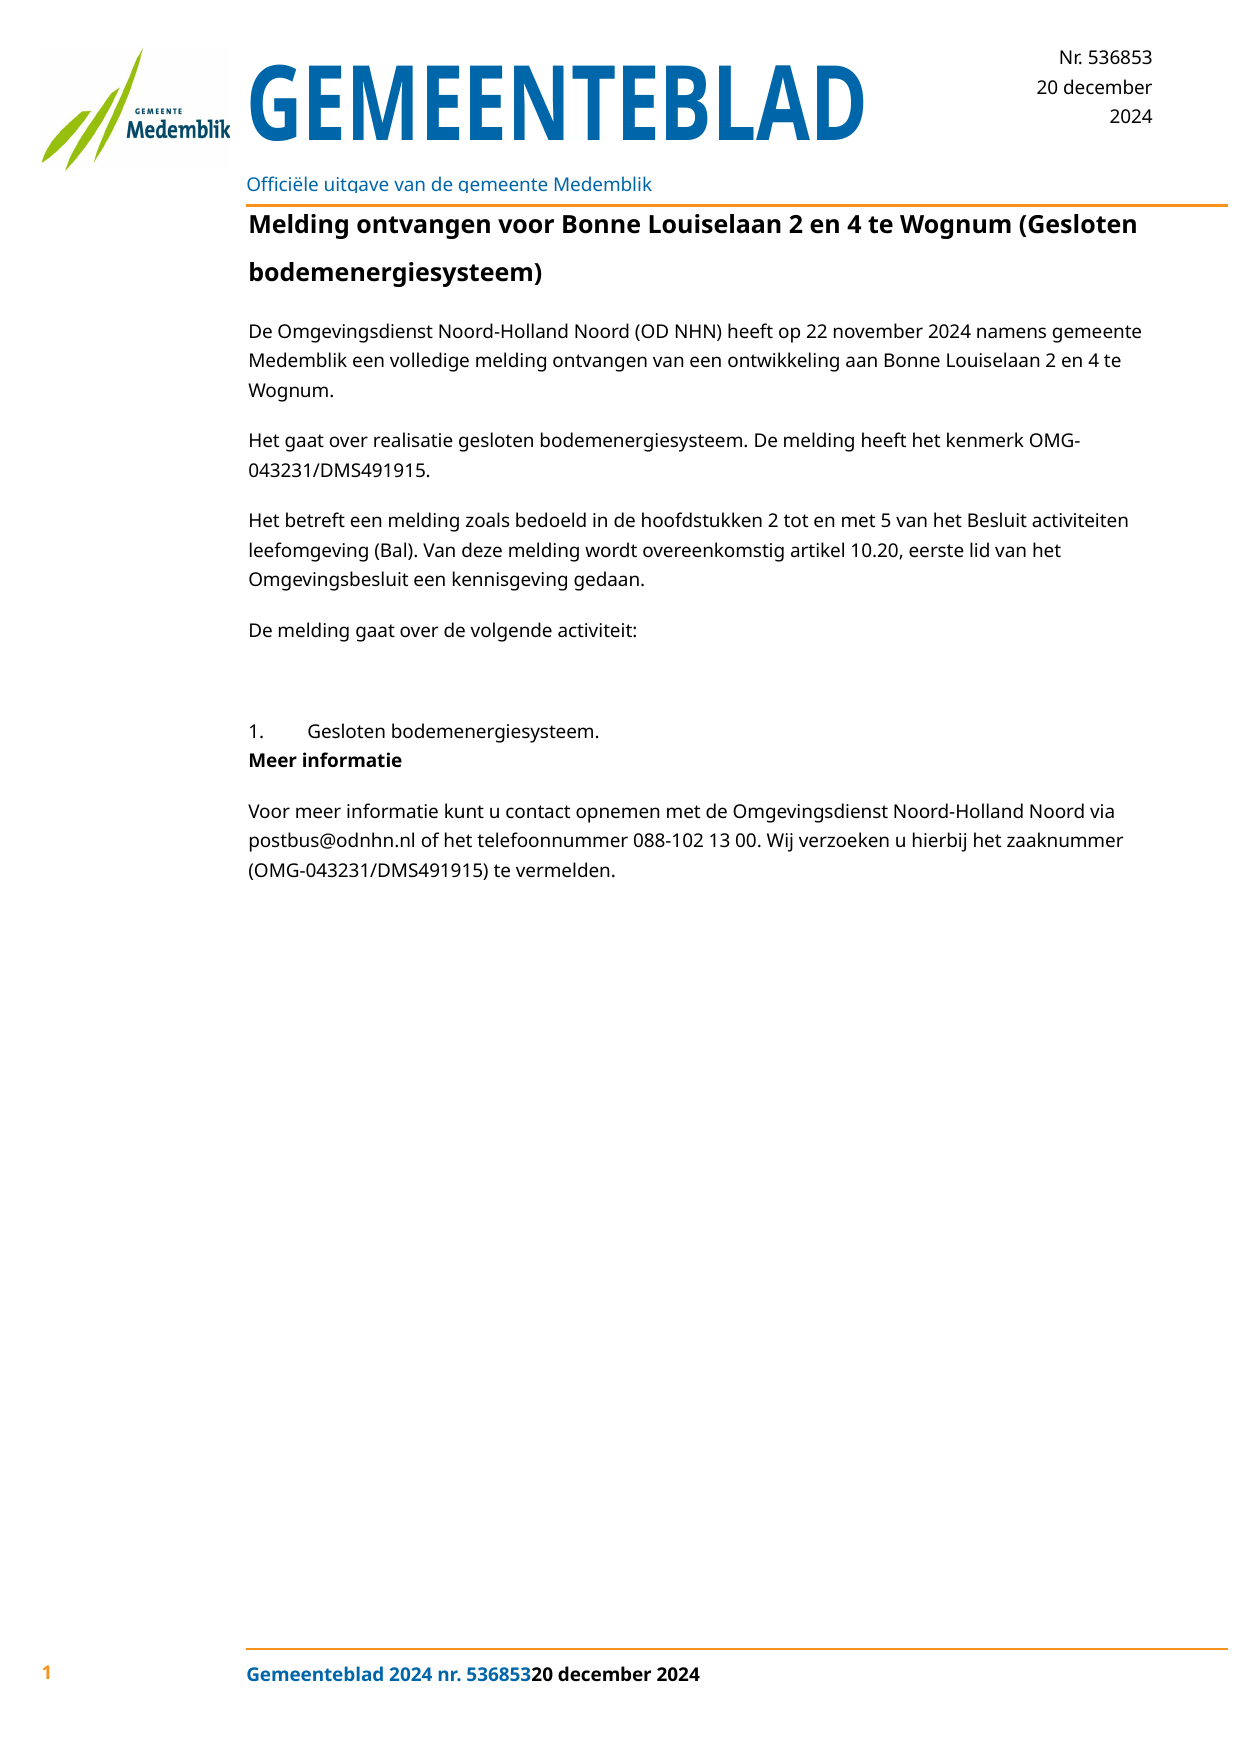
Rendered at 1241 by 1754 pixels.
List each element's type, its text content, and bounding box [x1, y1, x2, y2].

text De melding gaat over de volgende activiteit: [248, 617, 1152, 643]
text De Omgevingsdienst Noord-Holland Noord (OD NHN) heeft op 22 november 2024 namens gemeente Medemblik een volledige melding ontvangen van een ontwikkeling aan Bonne Louiselaan 2 en 4 te Wognum. [248, 318, 1152, 403]
text Melding ontvangen voor Bonne Louiselaan 2 en 4 te Wognum (Gesloten bodemenergiesysteem) [248, 207, 1152, 288]
picture [41, 47, 231, 172]
text Meer informatie [248, 747, 1152, 773]
text Het betreft een melding zoals bedoeld in de hoofdstukken 2 tot en met 5 van het Besluit activiteiten leefomgeving (Bal). Van deze melding wordt overeenkomstig artikel 10.20, eerste lid van het Omgevingsbesluit een kennisgeving gedaan. [248, 507, 1152, 592]
text Voor meer informatie kunt u contact opnemen met de Omgevingsdienst Noord-Holland Noord via postbus@odnhn.nl of het telefoonnummer 088-102 13 00. Wij verzoeken u hierbij het zaaknummer (OMG-043231/DMS491915) te vermelden. [248, 798, 1152, 883]
text Het gaat over realisatie gesloten bodemenergiesysteem. De melding heeft het kenmerk OMG-043231/DMS491915. [248, 427, 1152, 483]
list Gesloten bodemenergiesysteem. [248, 718, 1152, 744]
